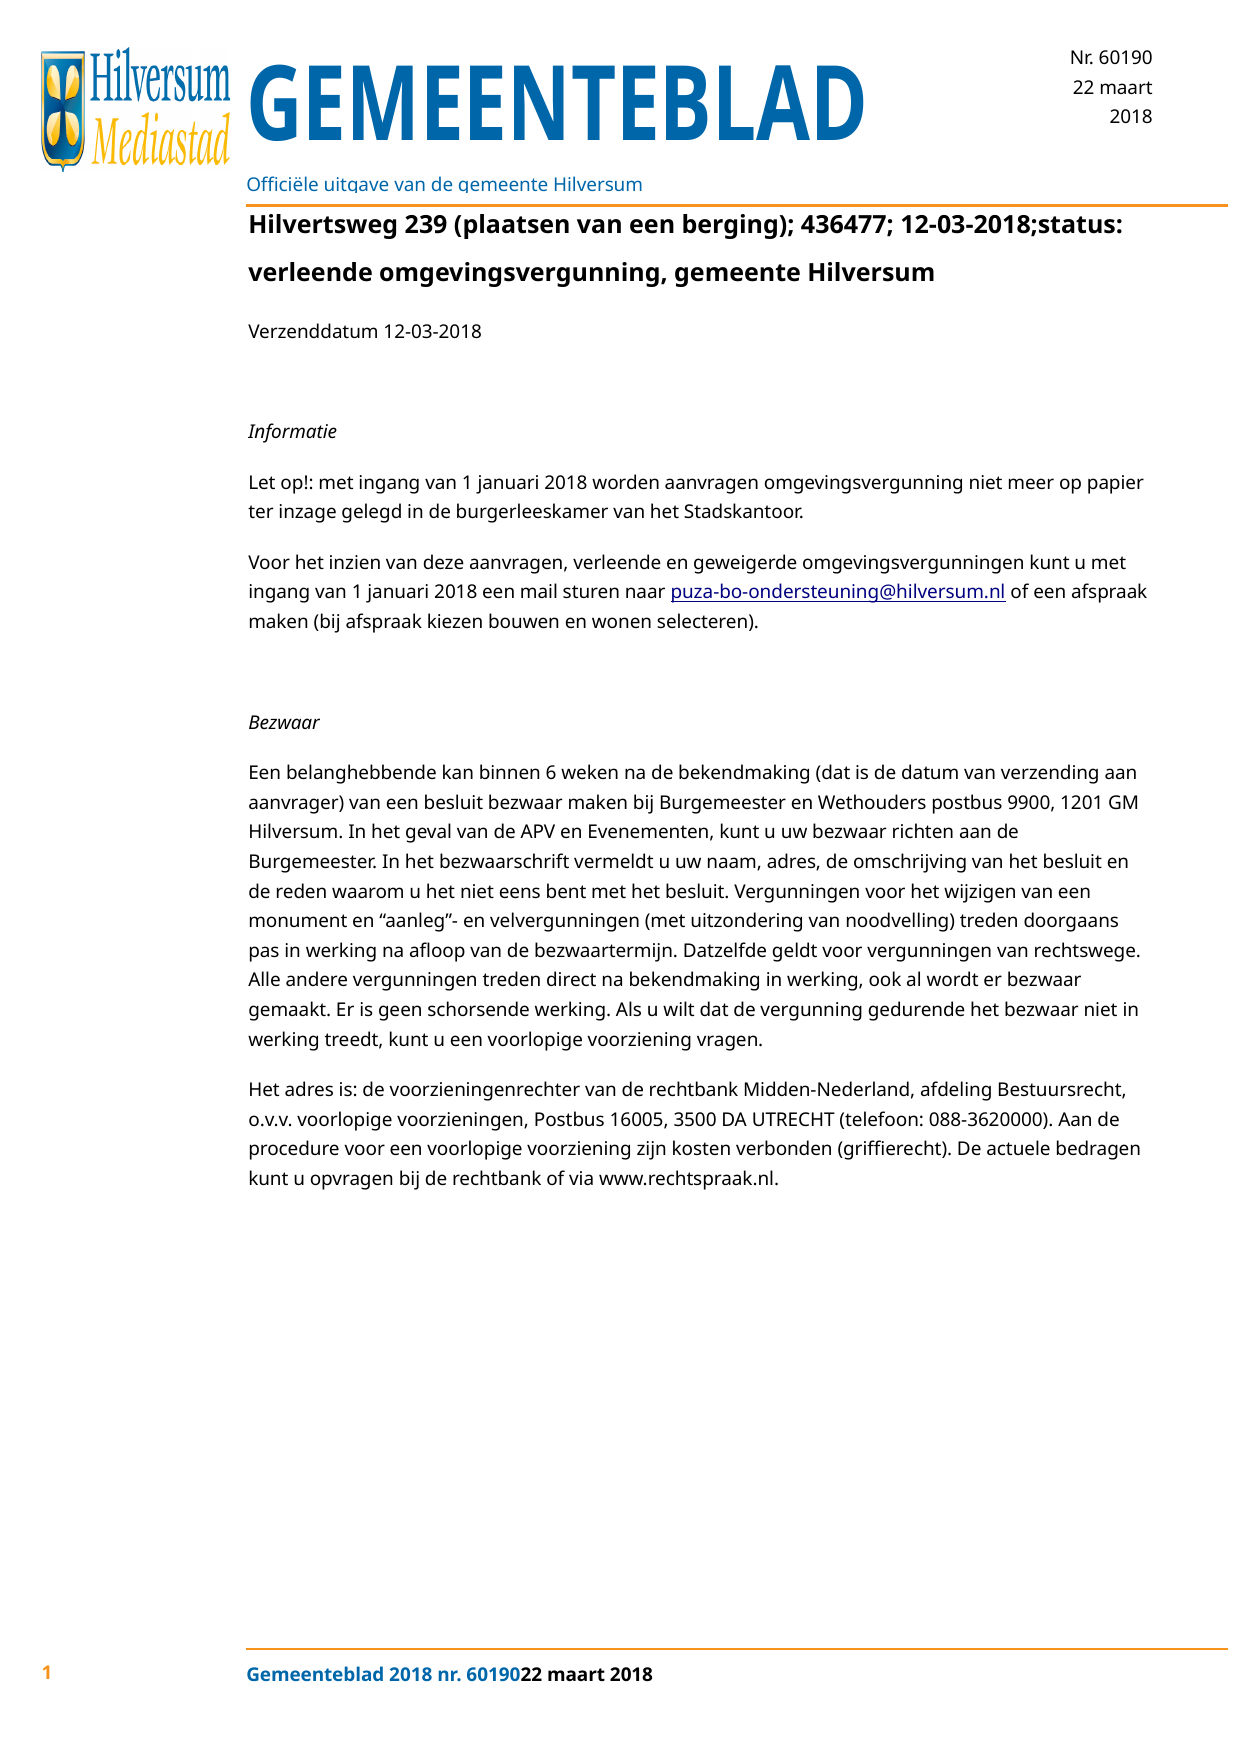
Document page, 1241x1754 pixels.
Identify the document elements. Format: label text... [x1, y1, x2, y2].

text Voor het inzien van deze aanvragen, verleende en geweigerde omgevingsvergunningen kunt u met ingang van 1 januari 2018 een mail sturen naar puza-bo-ondersteuning@hilversum.nl of een afspraak maken (bij afspraak kiezen bouwen en wonen selecteren). [248, 549, 1152, 634]
text Informatie [248, 419, 1152, 444]
text Hilvertsweg 239 (plaatsen van een berging); 436477; 12-03-2018;status: verleende omgevingsvergunning, gemeente Hilversum [248, 207, 1152, 288]
picture [41, 47, 231, 172]
text Een belanghebbende kan binnen 6 weken na de bekendmaking (dat is de datum van verzending aan aanvrager) van een besluit bezwaar maken bij Burgemeester en Wethouders postbus 9900, 1201 GM Hilversum. In het geval van de APV en Evenementen, kunt u uw bezwaar richten aan de Burgemeester. In het bezwaarschrift vermeldt u uw naam, adres, de omschrijving van het besluit en de reden waarom u het niet eens bent met het besluit. Vergunningen voor het wijzigen van een monument en “aanleg”- en velvergunningen (met uitzondering van noodvelling) treden doorgaans pas in werking na afloop van de bezwaartermijn. Datzelfde geldt voor vergunningen van rechtswege. Alle andere vergunningen treden direct na bekendmaking in werking, ook al wordt er bezwaar gemaakt. Er is geen schorsende werking. Als u wilt dat de vergunning gedurende het bezwaar niet in werking treedt, kunt u een voorlopige voorziening vragen. [248, 759, 1152, 1052]
text Verzenddatum 12-03-2018 [248, 318, 1152, 344]
text Let op!: met ingang van 1 januari 2018 worden aanvragen omgevingsvergunning niet meer op papier ter inzage gelegd in de burgerleeskamer van het Stadskantoor. [248, 469, 1152, 524]
text Bezwaar [248, 709, 1152, 735]
text Het adres is: de voorzieningenrechter van de rechtbank Midden-Nederland, afdeling Bestuursrecht, o.v.v. voorlopige voorzieningen, Postbus 16005, 3500 DA UTRECHT (telefoon: 088-3620000). Aan de procedure voor een voorlopige voorziening zijn kosten verbonden (griffierecht). De actuele bedragen kunt u opvragen bij de rechtbank of via www.rechtspraak.nl. [248, 1076, 1152, 1191]
